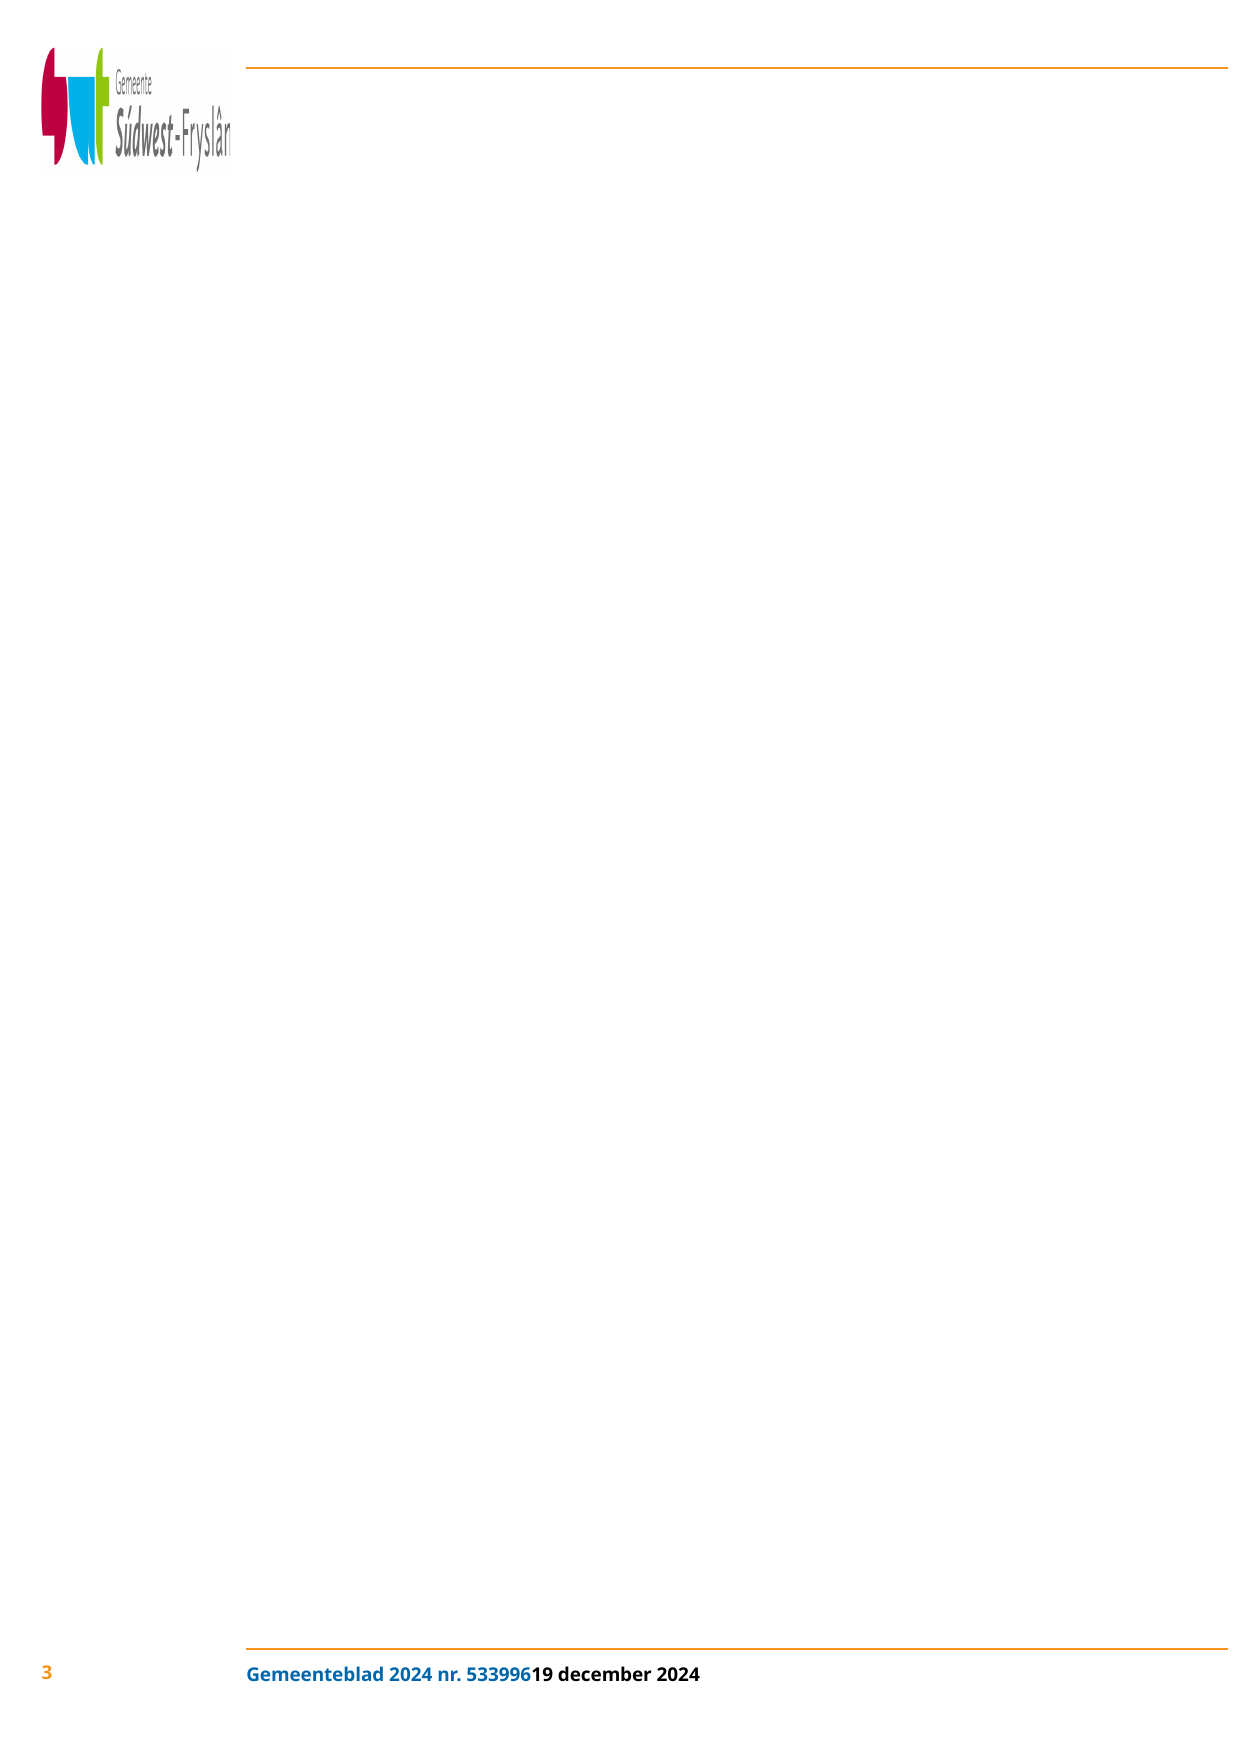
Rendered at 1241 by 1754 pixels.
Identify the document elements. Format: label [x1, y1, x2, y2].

picture [41, 47, 231, 172]
